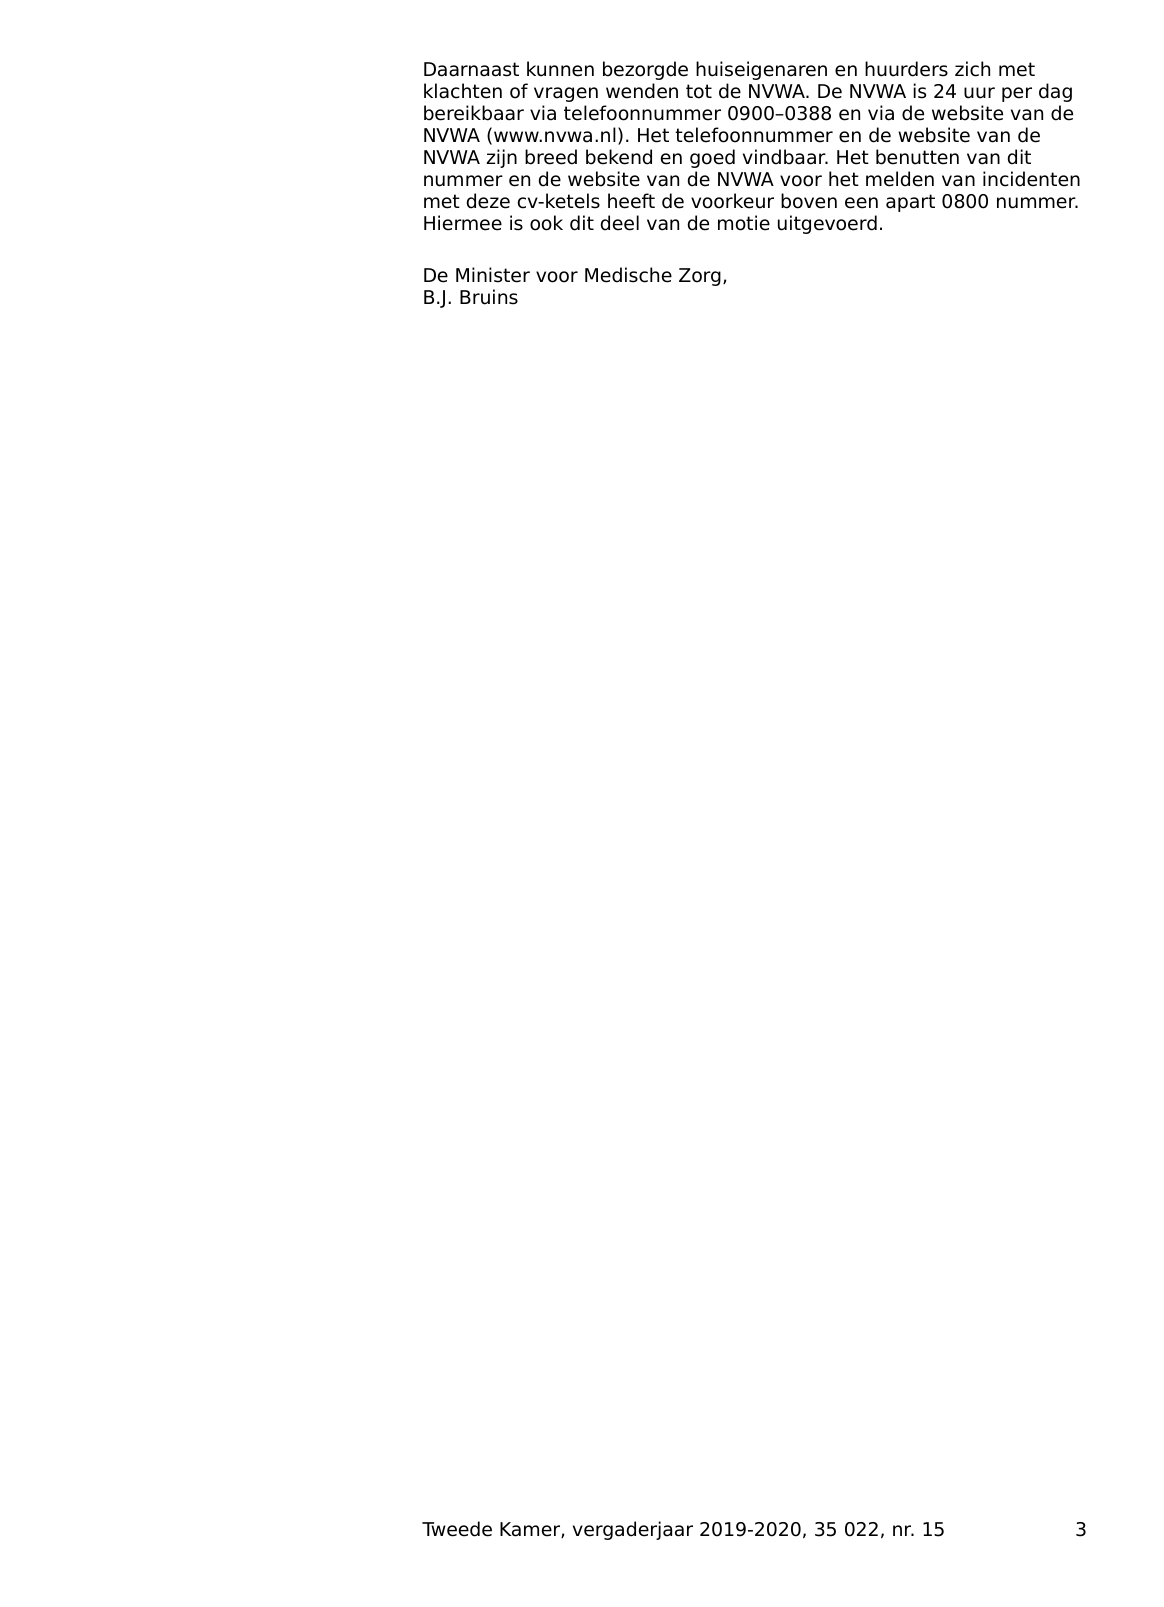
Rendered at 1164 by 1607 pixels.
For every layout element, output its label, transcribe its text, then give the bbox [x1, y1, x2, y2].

text Daarnaast kunnen bezorgde huiseigenaren en huurders zich met klachten of vragen wenden tot de NVWA. De NVWA is 24 uur per dag bereikbaar via telefoonnummer 0900–0388 en via de website van de NVWA (www.nvwa.nl). Het telefoonnummer en de website van de NVWA zijn breed bekend en goed vindbaar. Het benutten van dit nummer en de website van de NVWA voor het melden van incidenten met deze cv-ketels heeft de voorkeur boven een apart 0800 nummer. Hiermee is ook dit deel van de motie uitgevoerd. [422, 59, 1087, 235]
text De Minister voor Medische Zorg, B.J. Bruins [422, 265, 1087, 309]
